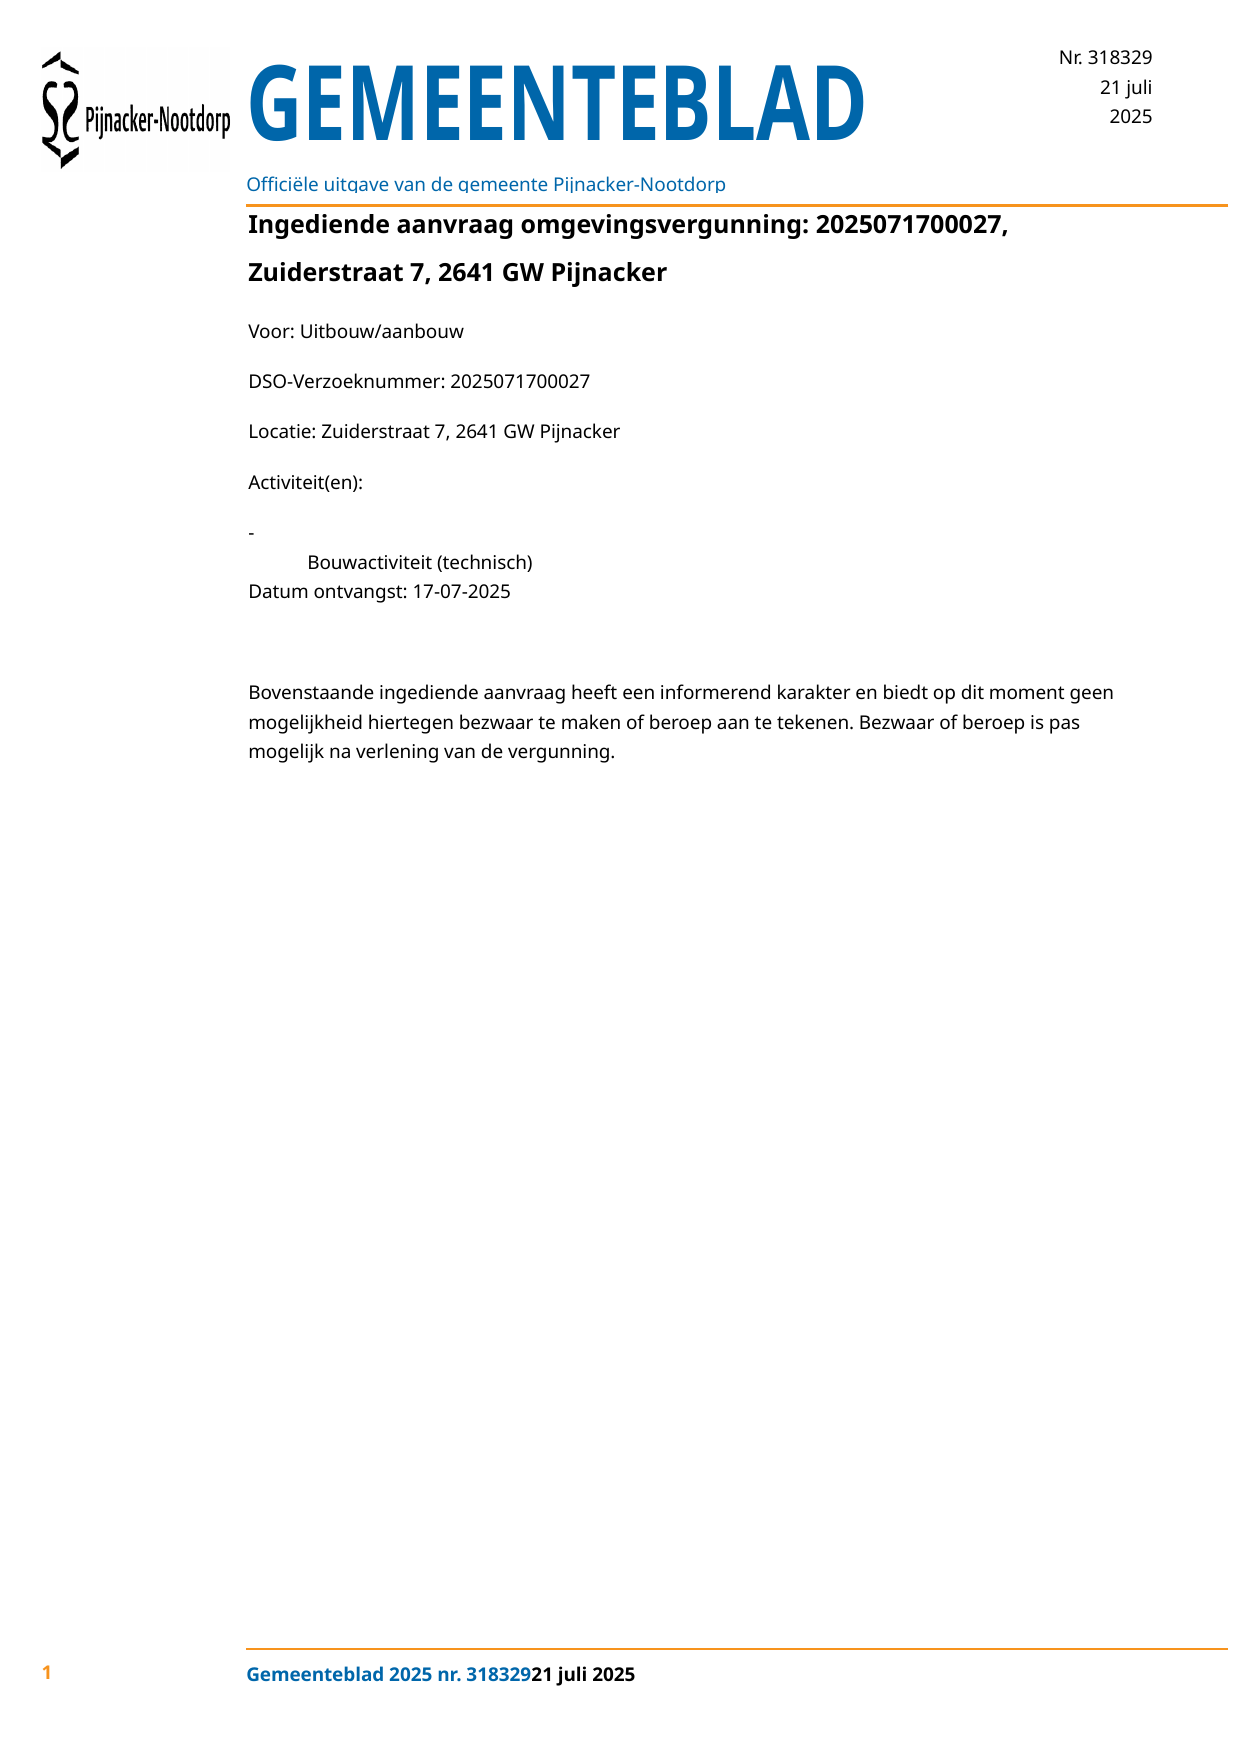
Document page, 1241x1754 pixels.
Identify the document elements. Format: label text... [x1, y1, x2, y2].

picture [41, 47, 231, 172]
list Bouwactiviteit (technisch) [248, 549, 1152, 575]
text DSO-Verzoeknummer: 2025071700027 [248, 368, 1152, 394]
text Ingediende aanvraag omgevingsvergunning: 2025071700027, Zuiderstraat 7, 2641 GW Pijnacker [248, 207, 1152, 288]
text Locatie: Zuiderstraat 7, 2641 GW Pijnacker [248, 419, 1152, 444]
text Datum ontvangst: 17-07-2025 [248, 579, 1152, 604]
text Voor: Uitbouw/aanbouw [248, 318, 1152, 344]
text Activiteit(en): [248, 469, 1152, 495]
text Bovenstaande ingediende aanvraag heeft een informerend karakter en biedt op dit moment geen mogelijkheid hiertegen bezwaar te maken of beroep aan te tekenen. Bezwaar of beroep is pas mogelijk na verlening van de vergunning. [248, 679, 1152, 764]
